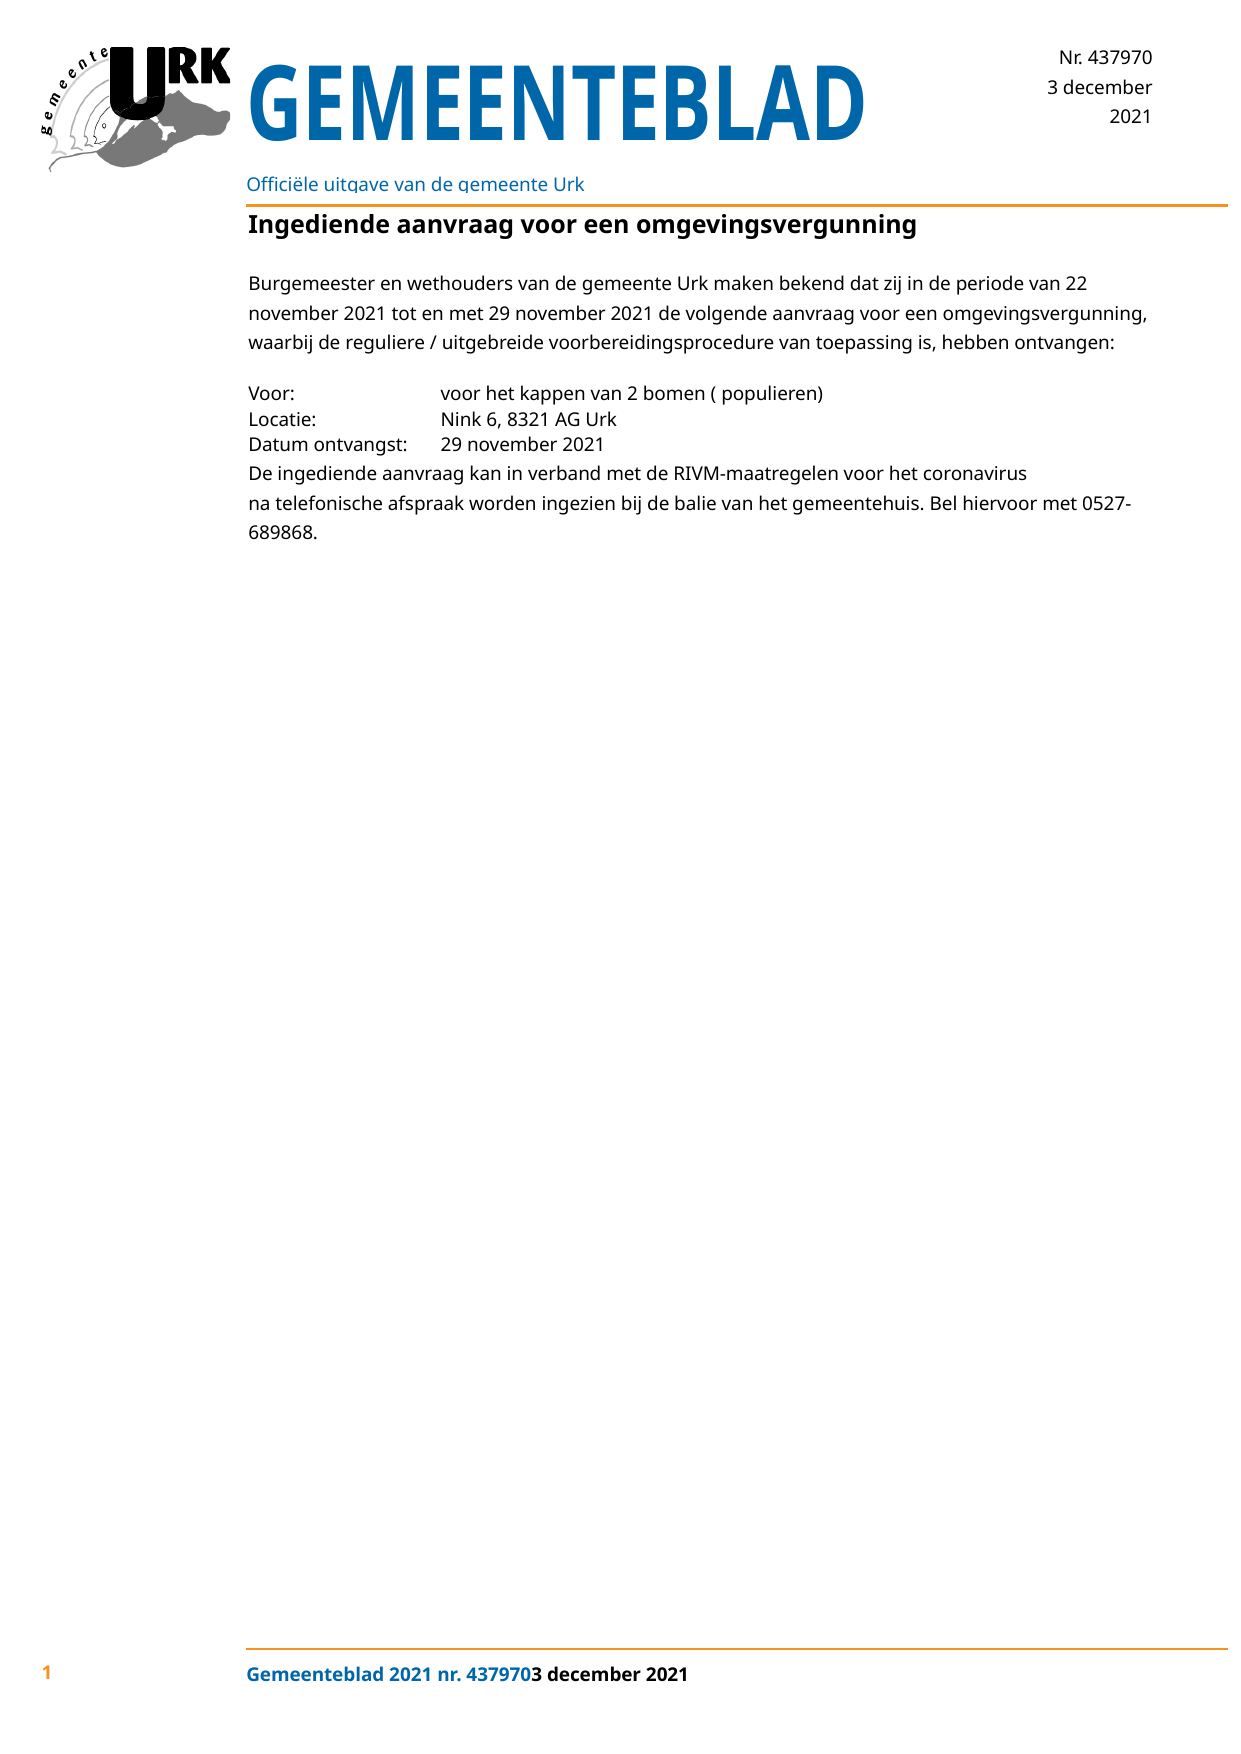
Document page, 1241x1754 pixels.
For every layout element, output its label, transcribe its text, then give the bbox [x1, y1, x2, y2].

table_header Voor: [248, 380, 440, 406]
text Ingediende aanvraag voor een omgevingsvergunning [248, 207, 1152, 241]
table_cell Nink 6, 8321 AG Urk [440, 406, 1152, 431]
text Burgemeester en wethouders van de gemeente Urk maken bekend dat zij in de periode van 22 november 2021 tot en met 29 november 2021 de volgende aanvraag voor een omgevingsvergunning, waarbij de reguliere / uitgebreide voorbereidingsprocedure van toepassing is, hebben ontvangen: [248, 270, 1152, 355]
table_cell Locatie: [248, 406, 440, 431]
table_cell 29 november 2021 [440, 431, 1152, 457]
picture [41, 47, 231, 172]
table_cell Datum ontvangst: [248, 431, 440, 457]
text De ingediende aanvraag kan in verband met de RIVM-maatregelen voor het coronavirus na telefonische afspraak worden ingezien bij de balie van het gemeentehuis. Bel hiervoor met 0527-689868. [248, 460, 1152, 545]
table_header voor het kappen van 2 bomen ( populieren) [440, 380, 1152, 406]
